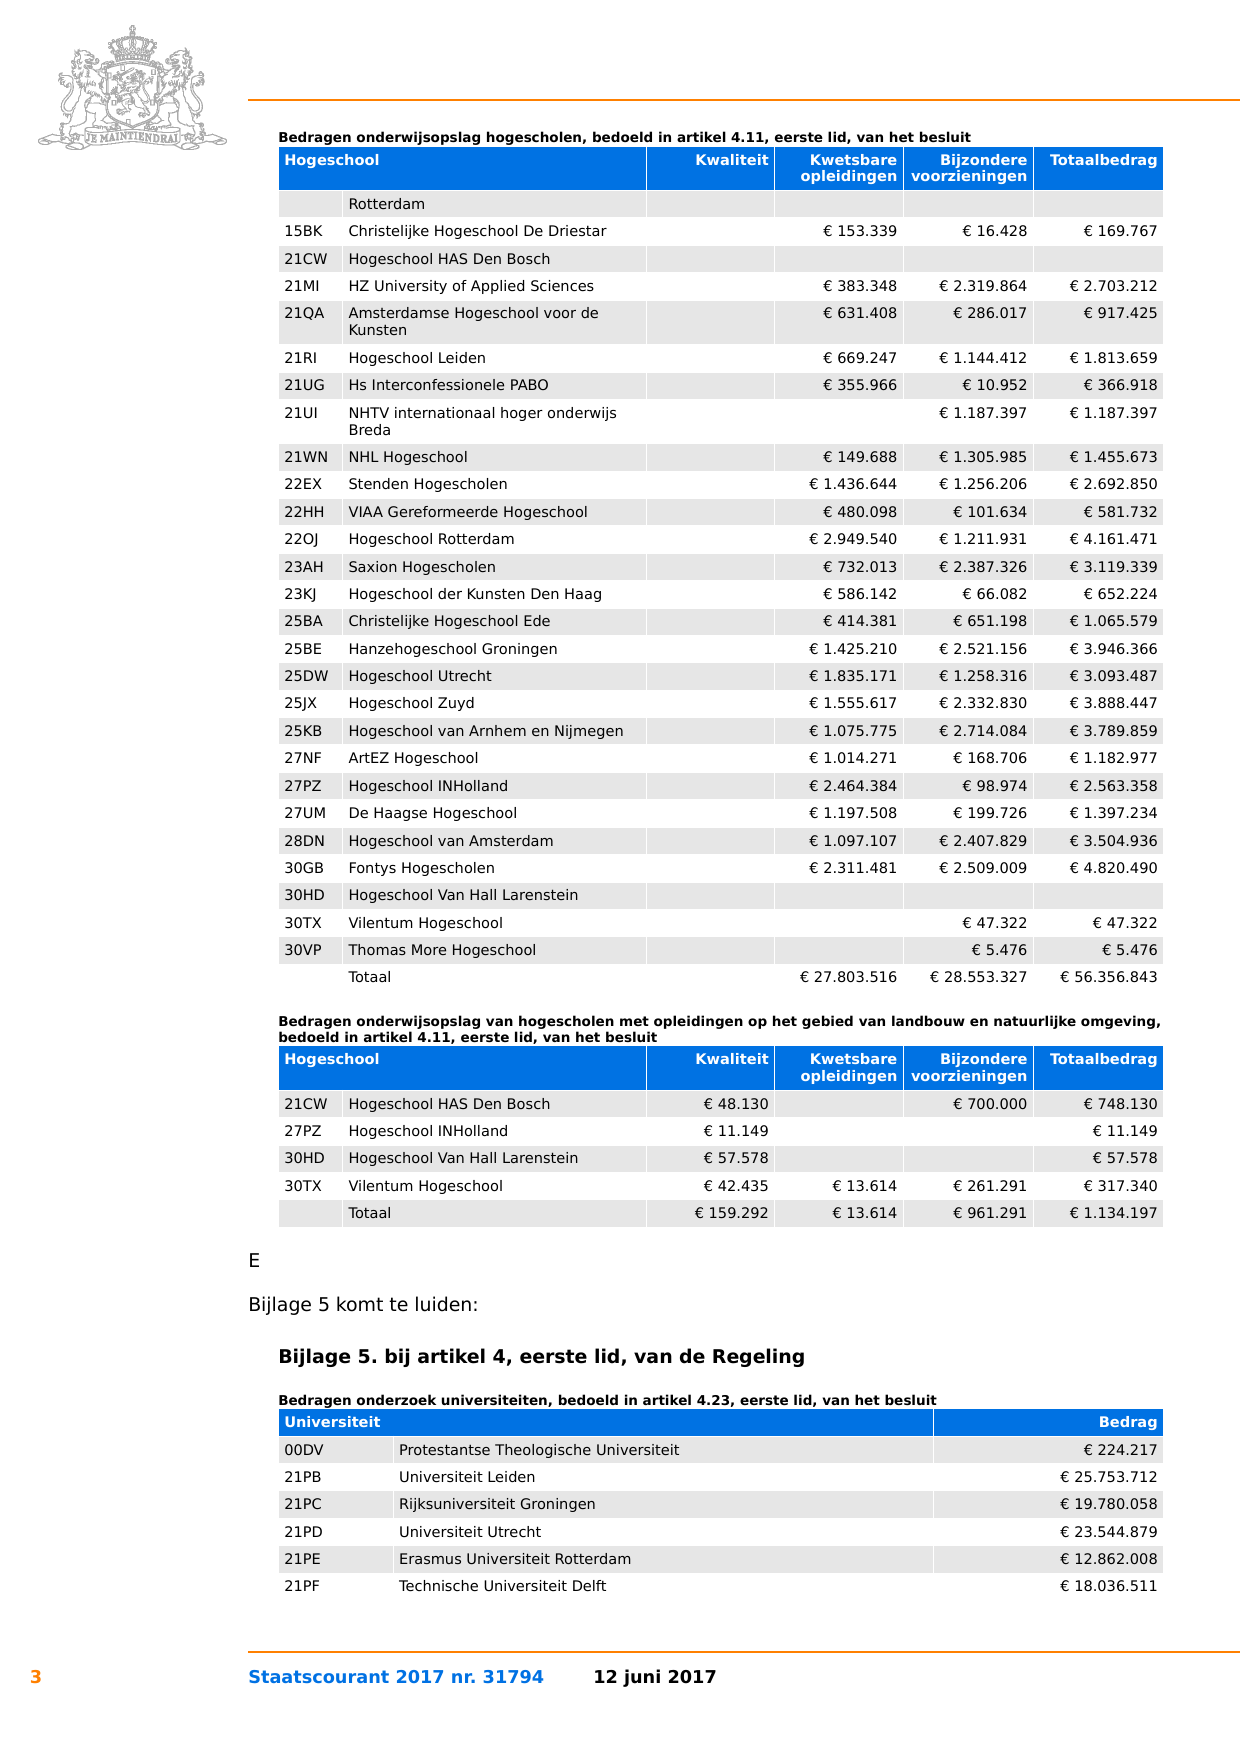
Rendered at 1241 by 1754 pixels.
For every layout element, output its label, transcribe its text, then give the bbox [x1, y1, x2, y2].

table_cell 21WN [279, 444, 342, 471]
table_cell [775, 1146, 903, 1172]
text Bijlage 5 komt te luiden: [248, 1293, 1163, 1316]
table_cell € 4.161.471 [1034, 526, 1163, 553]
table_cell 21RI [279, 345, 342, 371]
table_cell € 383.348 [775, 273, 903, 299]
table_cell 27UM [279, 800, 342, 827]
table_cell Thomas More Hogeschool [343, 937, 646, 964]
table_cell Universiteit Leiden [394, 1464, 933, 1490]
table_cell Bijzondere voorzieningen [904, 1046, 1033, 1090]
table_cell € 1.187.397 [1034, 400, 1163, 443]
table_cell 21CW [279, 246, 342, 272]
table_cell [279, 1200, 342, 1227]
table_cell [647, 581, 774, 607]
table_cell € 18.036.511 [934, 1574, 1163, 1600]
table_cell € 1.835.171 [775, 663, 903, 690]
table_cell NHL Hogeschool [343, 444, 646, 471]
subtitle Bijlage 5. bij artikel 4, eerste lid, van de Regeling [278, 1346, 1163, 1367]
table_cell € 732.013 [775, 554, 903, 580]
table_cell [647, 746, 774, 772]
table_cell € 2.563.358 [1034, 773, 1163, 799]
table_cell € 1.813.659 [1034, 345, 1163, 371]
table_cell € 586.142 [775, 581, 903, 607]
table_cell [647, 219, 774, 245]
table_cell 22HH [279, 499, 342, 525]
table_cell Universiteit [279, 1409, 933, 1436]
table_cell Hogeschool INHolland [343, 773, 646, 799]
table_cell 25JX [279, 691, 342, 717]
table_cell 30HD [279, 1146, 342, 1172]
table_cell [1034, 191, 1163, 217]
table_cell 00DV [279, 1437, 393, 1463]
table_cell 25DW [279, 663, 342, 690]
table_cell [647, 400, 774, 443]
table_cell 15BK [279, 219, 342, 245]
table_cell ArtEZ Hogeschool [343, 746, 646, 772]
table_cell [647, 636, 774, 662]
table_cell € 317.340 [1034, 1173, 1163, 1199]
table_cell 30TX [279, 910, 342, 936]
table_cell € 10.952 [904, 373, 1033, 399]
table_cell € 651.198 [904, 609, 1033, 635]
table_cell Protestantse Theologische Universiteit [394, 1437, 933, 1463]
table_cell € 2.521.156 [904, 636, 1033, 662]
table_cell € 261.291 [904, 1173, 1033, 1199]
table_cell 25KB [279, 718, 342, 744]
table_cell € 1.305.985 [904, 444, 1033, 471]
table_cell € 199.726 [904, 800, 1033, 827]
table_cell [647, 373, 774, 399]
table_cell Saxion Hogescholen [343, 554, 646, 580]
table_cell € 1.436.644 [775, 472, 903, 498]
table_cell € 1.134.197 [1034, 1200, 1163, 1227]
table_cell Hs Interconfessionele PABO [343, 373, 646, 399]
table_cell [647, 526, 774, 553]
table_cell € 2.387.326 [904, 554, 1033, 580]
table_header Bedragen onderwijsopslag van hogescholen met opleidingen op het gebied van landbouw en natuurlijke omgeving, bedoeld in artikel 4.11, eerste lid, van het besluit [278, 1014, 1163, 1045]
table_cell [647, 937, 774, 964]
table_cell [775, 1091, 903, 1117]
table_cell [775, 191, 903, 217]
table_cell [904, 883, 1033, 909]
table_cell € 13.614 [775, 1200, 903, 1227]
table_cell Hogeschool HAS Den Bosch [343, 246, 646, 272]
table_cell Kwaliteit [647, 147, 774, 190]
table_cell Erasmus Universiteit Rotterdam [394, 1546, 933, 1573]
table_cell € 1.455.673 [1034, 444, 1163, 471]
table_cell [1034, 883, 1163, 909]
table_cell € 149.688 [775, 444, 903, 471]
table_cell Totaalbedrag [1034, 1046, 1163, 1090]
table_cell [647, 855, 774, 881]
table_cell Hogeschool Rotterdam [343, 526, 646, 553]
table_cell [775, 400, 903, 443]
table_cell [775, 883, 903, 909]
table_cell 25BA [279, 609, 342, 635]
table_cell Hogeschool van Arnhem en Nijmegen [343, 718, 646, 744]
table_cell € 961.291 [904, 1200, 1033, 1227]
table_cell Stenden Hogescholen [343, 472, 646, 498]
table_cell € 5.476 [904, 937, 1033, 964]
table_cell € 1.256.206 [904, 472, 1033, 498]
table_cell € 1.555.617 [775, 691, 903, 717]
table_cell € 13.614 [775, 1173, 903, 1199]
table_cell [647, 499, 774, 525]
table_cell € 12.862.008 [934, 1546, 1163, 1573]
table_cell € 748.130 [1034, 1091, 1163, 1117]
table_cell [904, 191, 1033, 217]
table_cell 22EX [279, 472, 342, 498]
table_cell € 66.082 [904, 581, 1033, 607]
table_cell [647, 965, 774, 991]
table_cell € 16.428 [904, 219, 1033, 245]
table_cell Technische Universiteit Delft [394, 1574, 933, 1600]
table_cell € 1.144.412 [904, 345, 1033, 371]
table_cell € 1.397.234 [1034, 800, 1163, 827]
table_cell € 153.339 [775, 219, 903, 245]
table_cell Hogeschool [279, 147, 646, 190]
table_cell 21QA [279, 301, 342, 344]
table_cell Hogeschool HAS Den Bosch [343, 1091, 646, 1117]
table_cell [647, 472, 774, 498]
table_cell € 2.703.212 [1034, 273, 1163, 299]
table_cell € 168.706 [904, 746, 1033, 772]
table_cell € 48.130 [647, 1091, 774, 1117]
table_cell € 1.075.775 [775, 718, 903, 744]
picture [38, 25, 227, 150]
table_cell € 56.356.843 [1034, 965, 1163, 991]
table_cell 28DN [279, 828, 342, 854]
table_cell [904, 1146, 1033, 1172]
table_cell € 57.578 [1034, 1146, 1163, 1172]
table_cell € 669.247 [775, 345, 903, 371]
table_cell € 414.381 [775, 609, 903, 635]
text E [248, 1250, 1163, 1272]
table_header Bedragen onderzoek universiteiten, bedoeld in artikel 4.23, eerste lid, van het besluit [278, 1393, 1163, 1408]
table_cell 27PZ [279, 1118, 342, 1144]
table_cell [647, 800, 774, 827]
table_cell Bijzondere voorzieningen [904, 147, 1033, 190]
table_cell € 1.182.977 [1034, 746, 1163, 772]
table_cell Rotterdam [343, 191, 646, 217]
table_cell € 286.017 [904, 301, 1033, 344]
table_cell € 159.292 [647, 1200, 774, 1227]
table_cell Hogeschool Leiden [343, 345, 646, 371]
table_cell [1034, 246, 1163, 272]
table_cell Christelijke Hogeschool De Driestar [343, 219, 646, 245]
table_cell € 28.553.327 [904, 965, 1033, 991]
table_cell € 2.319.864 [904, 273, 1033, 299]
table_cell Christelijke Hogeschool Ede [343, 609, 646, 635]
table_cell 21UI [279, 400, 342, 443]
table_cell € 366.918 [1034, 373, 1163, 399]
table_cell 21CW [279, 1091, 342, 1117]
table_cell 30VP [279, 937, 342, 964]
table_cell 21PF [279, 1574, 393, 1600]
table_cell € 2.714.084 [904, 718, 1033, 744]
table_cell Rijksuniversiteit Groningen [394, 1491, 933, 1518]
table_cell [647, 910, 774, 936]
table_cell 30TX [279, 1173, 342, 1199]
table_cell Vilentum Hogeschool [343, 1173, 646, 1199]
table_cell 21PD [279, 1519, 393, 1545]
table_cell € 2.332.830 [904, 691, 1033, 717]
table_cell Fontys Hogescholen [343, 855, 646, 881]
table_cell € 27.803.516 [775, 965, 903, 991]
table_cell € 3.789.859 [1034, 718, 1163, 744]
table_cell Hogeschool van Amsterdam [343, 828, 646, 854]
table_cell 21PE [279, 1546, 393, 1573]
table_cell Totaal [343, 965, 646, 991]
table_cell Amsterdamse Hogeschool voor de Kunsten [343, 301, 646, 344]
table_cell € 1.425.210 [775, 636, 903, 662]
table_cell € 2.407.829 [904, 828, 1033, 854]
table_cell [647, 773, 774, 799]
table_cell Hogeschool Van Hall Larenstein [343, 883, 646, 909]
table_cell 21PC [279, 1491, 393, 1518]
table_cell [647, 345, 774, 371]
table_cell € 224.217 [934, 1437, 1163, 1463]
table_cell 21PB [279, 1464, 393, 1490]
table_cell € 1.197.508 [775, 800, 903, 827]
table_cell € 1.014.271 [775, 746, 903, 772]
table_cell € 101.634 [904, 499, 1033, 525]
table_cell € 47.322 [904, 910, 1033, 936]
table_cell € 355.966 [775, 373, 903, 399]
table_cell 21MI [279, 273, 342, 299]
table_cell [775, 910, 903, 936]
table_cell € 2.509.009 [904, 855, 1033, 881]
table_cell Kwetsbare opleidingen [775, 147, 903, 190]
table_cell € 57.578 [647, 1146, 774, 1172]
table_cell € 11.149 [1034, 1118, 1163, 1144]
table_cell NHTV internationaal hoger onderwijs Breda [343, 400, 646, 443]
table_cell 27PZ [279, 773, 342, 799]
table_cell [647, 609, 774, 635]
table_cell € 42.435 [647, 1173, 774, 1199]
table_cell € 19.780.058 [934, 1491, 1163, 1518]
table_cell € 652.224 [1034, 581, 1163, 607]
table_cell Hogeschool [279, 1046, 646, 1090]
table_cell € 917.425 [1034, 301, 1163, 344]
table_cell Kwaliteit [647, 1046, 774, 1090]
table_cell 30GB [279, 855, 342, 881]
table_cell HZ University of Applied Sciences [343, 273, 646, 299]
table_cell Totaalbedrag [1034, 147, 1163, 190]
table_cell € 11.149 [647, 1118, 774, 1144]
table_cell € 3.093.487 [1034, 663, 1163, 690]
table_cell [647, 554, 774, 580]
table_cell Kwetsbare opleidingen [775, 1046, 903, 1090]
table_cell [904, 246, 1033, 272]
table_cell [647, 191, 774, 217]
table_cell € 169.767 [1034, 219, 1163, 245]
table_cell 23AH [279, 554, 342, 580]
table_cell [904, 1118, 1033, 1144]
table_cell Hogeschool der Kunsten Den Haag [343, 581, 646, 607]
table_cell [647, 691, 774, 717]
table_cell [279, 965, 342, 991]
table_cell Hogeschool Utrecht [343, 663, 646, 690]
table_cell 22OJ [279, 526, 342, 553]
table_cell 23KJ [279, 581, 342, 607]
table_cell [647, 883, 774, 909]
table_cell € 3.946.366 [1034, 636, 1163, 662]
table_cell [647, 301, 774, 344]
table_cell 25BE [279, 636, 342, 662]
table_cell De Haagse Hogeschool [343, 800, 646, 827]
table_cell € 4.820.490 [1034, 855, 1163, 881]
table_cell [775, 1118, 903, 1144]
table_cell Hanzehogeschool Groningen [343, 636, 646, 662]
table_cell Hogeschool INHolland [343, 1118, 646, 1144]
table_cell € 480.098 [775, 499, 903, 525]
table_cell Bedrag [934, 1409, 1163, 1436]
table_cell € 3.119.339 [1034, 554, 1163, 580]
table_cell € 2.692.850 [1034, 472, 1163, 498]
table_cell 27NF [279, 746, 342, 772]
table_cell € 1.065.579 [1034, 609, 1163, 635]
table_cell € 98.974 [904, 773, 1033, 799]
table_cell € 1.211.931 [904, 526, 1033, 553]
table_cell € 2.464.384 [775, 773, 903, 799]
table_cell [647, 663, 774, 690]
table_cell € 1.258.316 [904, 663, 1033, 690]
table_cell € 3.888.447 [1034, 691, 1163, 717]
table_cell Vilentum Hogeschool [343, 910, 646, 936]
table_cell 21UG [279, 373, 342, 399]
table_cell [647, 273, 774, 299]
table_cell VIAA Gereformeerde Hogeschool [343, 499, 646, 525]
table_cell € 47.322 [1034, 910, 1163, 936]
table_cell € 25.753.712 [934, 1464, 1163, 1490]
table_cell Universiteit Utrecht [394, 1519, 933, 1545]
table_cell € 1.187.397 [904, 400, 1033, 443]
table_cell [647, 828, 774, 854]
table_cell Hogeschool Van Hall Larenstein [343, 1146, 646, 1172]
table_cell € 700.000 [904, 1091, 1033, 1117]
table_header Bedragen onderwijsopslag hogescholen, bedoeld in artikel 4.11, eerste lid, van het besluit [278, 130, 1163, 146]
table_cell [647, 718, 774, 744]
table_cell € 631.408 [775, 301, 903, 344]
table_cell [647, 444, 774, 471]
table_cell € 2.949.540 [775, 526, 903, 553]
table_cell [279, 191, 342, 217]
table_cell € 1.097.107 [775, 828, 903, 854]
table_cell € 23.544.879 [934, 1519, 1163, 1545]
table_cell Hogeschool Zuyd [343, 691, 646, 717]
table_cell [647, 246, 774, 272]
table_cell Totaal [343, 1200, 646, 1227]
table_cell € 3.504.936 [1034, 828, 1163, 854]
table_cell [775, 937, 903, 964]
table_cell [775, 246, 903, 272]
table_cell € 5.476 [1034, 937, 1163, 964]
table_cell 30HD [279, 883, 342, 909]
table_cell € 2.311.481 [775, 855, 903, 881]
table_cell € 581.732 [1034, 499, 1163, 525]
